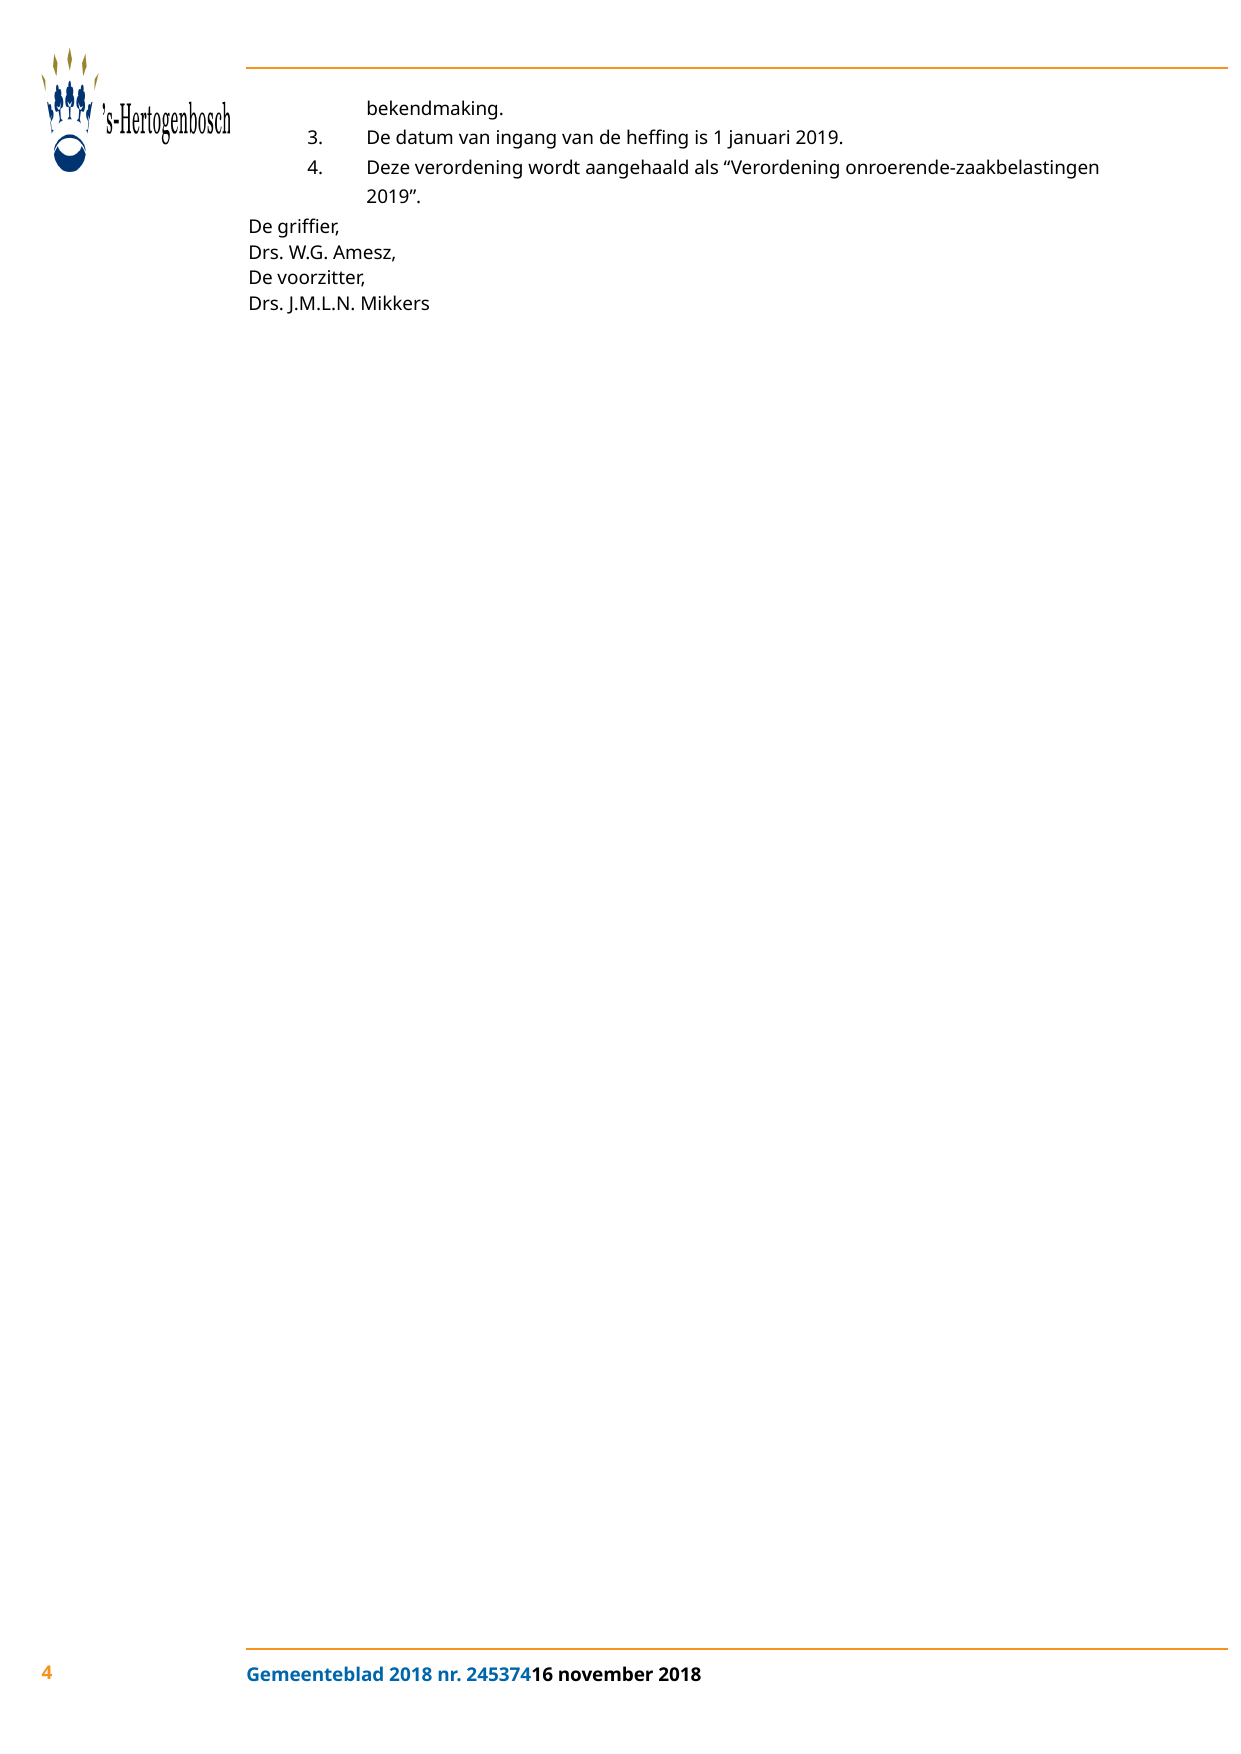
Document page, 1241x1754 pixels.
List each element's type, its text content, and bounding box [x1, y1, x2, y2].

text Drs. W.G. Amesz, [248, 239, 1152, 264]
text De voorzitter, [248, 264, 1152, 290]
text De griffier, [248, 213, 1152, 239]
list bekendmaking. [307, 95, 1152, 121]
list Deze verordening wordt aangehaald als “Verordening onroerende-zaakbelastingen 2019”. [307, 154, 1152, 209]
picture [41, 47, 231, 172]
list De datum van ingang van de heffing is 1 januari 2019. [307, 124, 1152, 150]
text Drs. J.M.L.N. Mikkers [248, 290, 1152, 316]
